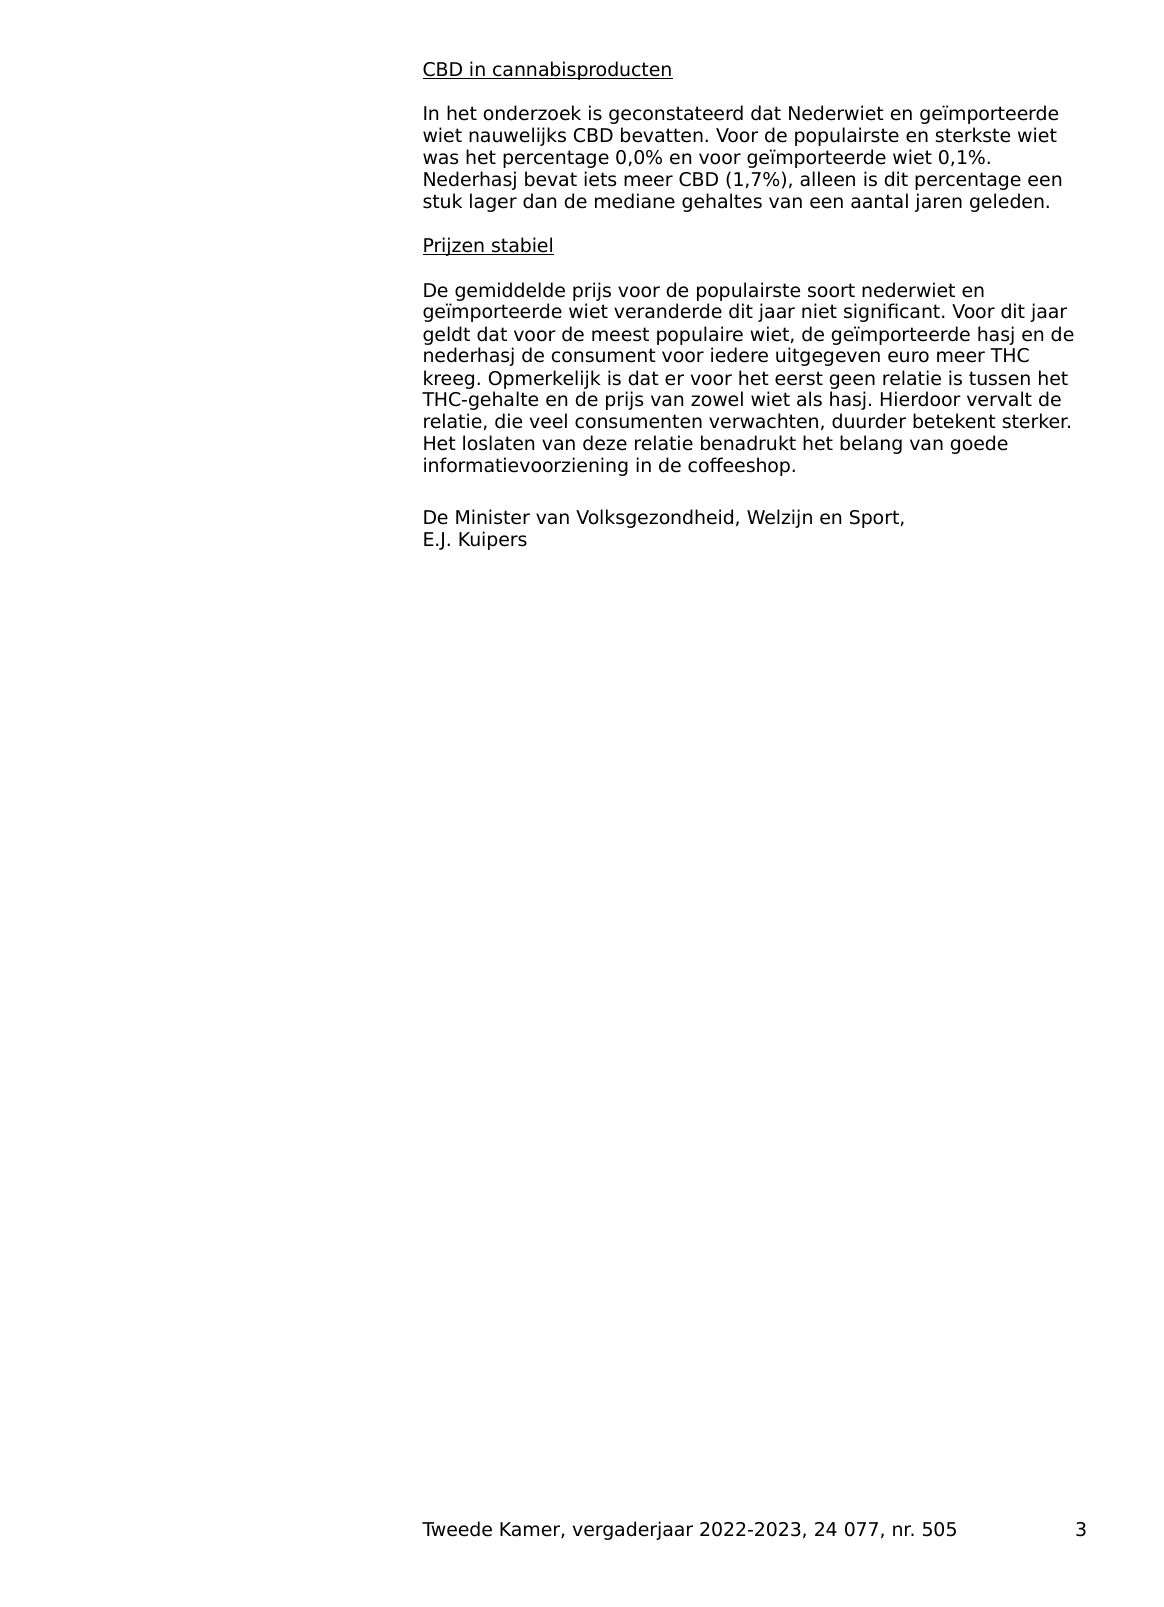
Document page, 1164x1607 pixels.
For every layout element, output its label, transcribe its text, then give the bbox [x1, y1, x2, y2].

text De Minister van Volksgezondheid, Welzijn en Sport, E.J. Kuipers [422, 507, 1087, 551]
text De gemiddelde prijs voor de populairste soort nederwiet en geïmporteerde wiet veranderde dit jaar niet significant. Voor dit jaar geldt dat voor de meest populaire wiet, de geïmporteerde hasj en de nederhasj de consument voor iedere uitgegeven euro meer THC kreeg. Opmerkelijk is dat er voor het eerst geen relatie is tussen het THC-gehalte en de prijs van zowel wiet als hasj. Hierdoor vervalt de relatie, die veel consumenten verwachten, duurder betekent sterker. Het loslaten van deze relatie benadrukt het belang van goede informatievoorziening in de coffeeshop. [422, 279, 1087, 477]
subtitle CBD in cannabisproducten [422, 59, 1087, 81]
subtitle Prijzen stabiel [422, 235, 1087, 257]
text In het onderzoek is geconstateerd dat Nederwiet en geïmporteerde wiet nauwelijks CBD bevatten. Voor de populairste en sterkste wiet was het percentage 0,0% en voor geïmporteerde wiet 0,1%. Nederhasj bevat iets meer CBD (1,7%), alleen is dit percentage een stuk lager dan de mediane gehaltes van een aantal jaren geleden. [422, 103, 1087, 213]
